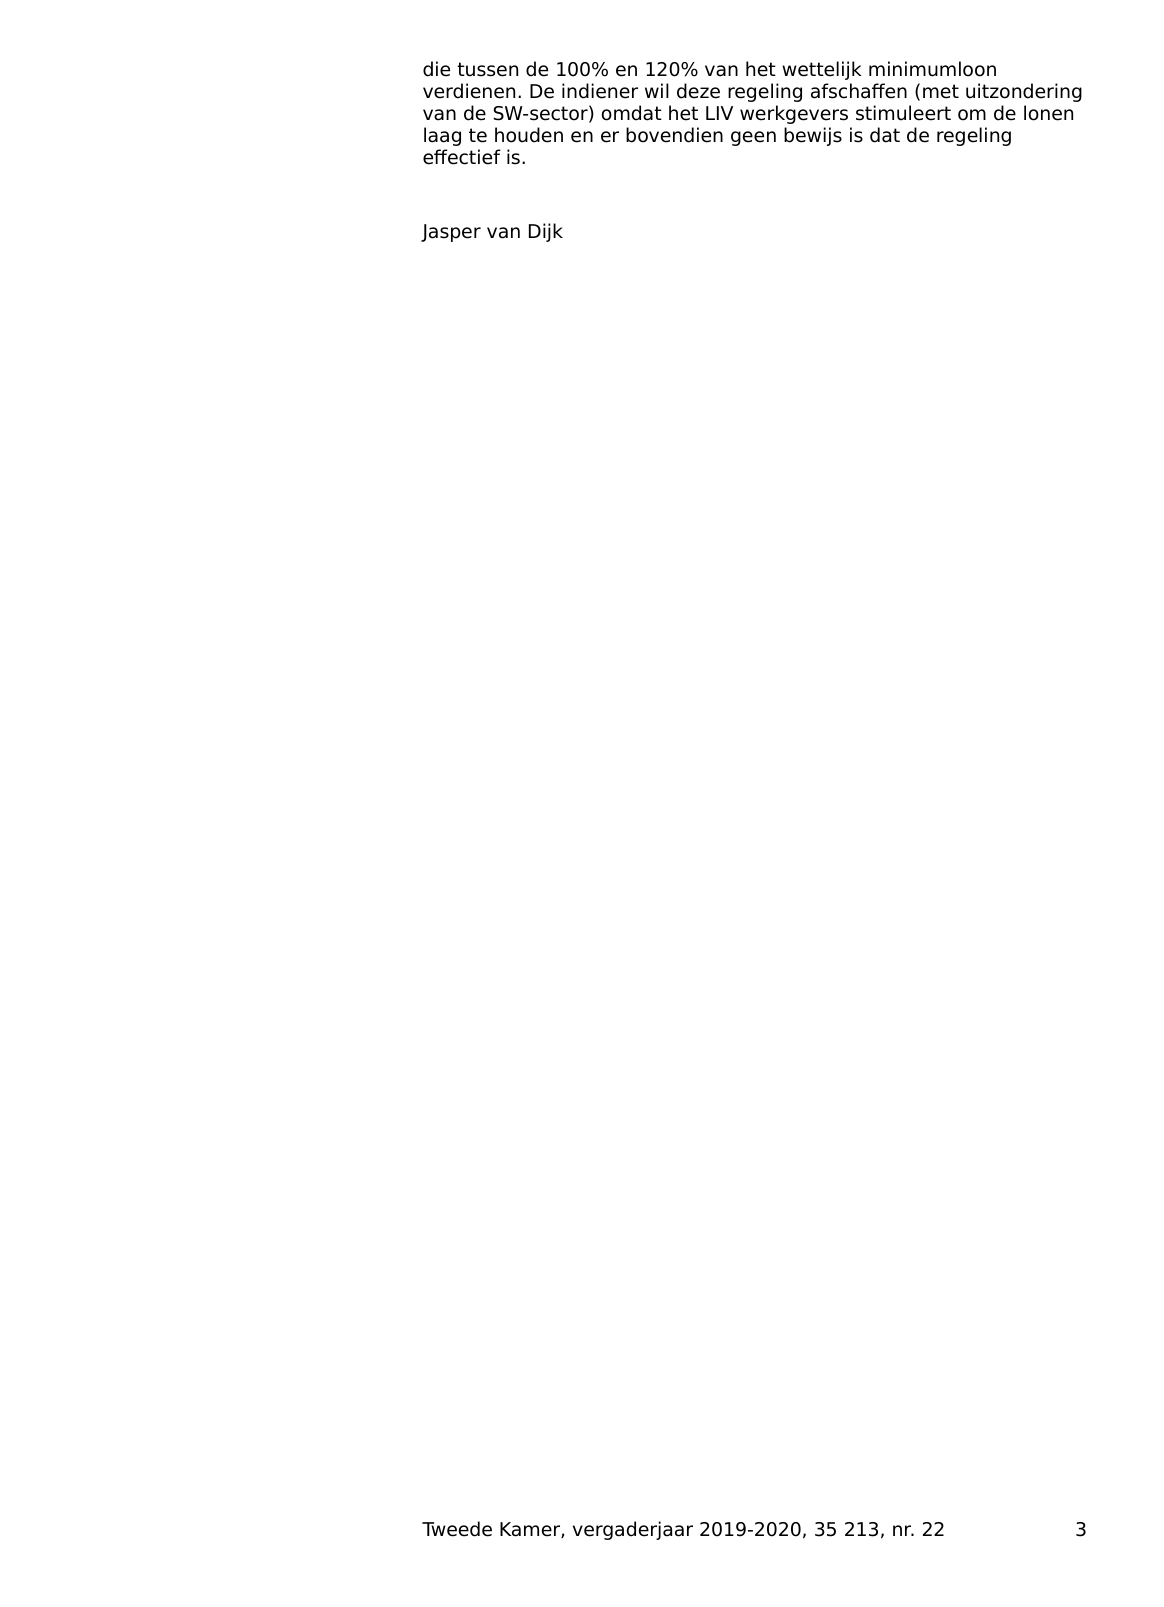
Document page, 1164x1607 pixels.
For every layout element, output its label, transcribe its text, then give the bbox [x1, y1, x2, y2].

text Jasper van Dijk [422, 199, 1087, 243]
text die tussen de 100% en 120% van het wettelijk minimumloon verdienen. De indiener wil deze regeling afschaffen (met uitzondering van de SW-sector) omdat het LIV werkgevers stimuleert om de lonen laag te houden en er bovendien geen bewijs is dat de regeling effectief is. [422, 59, 1087, 169]
